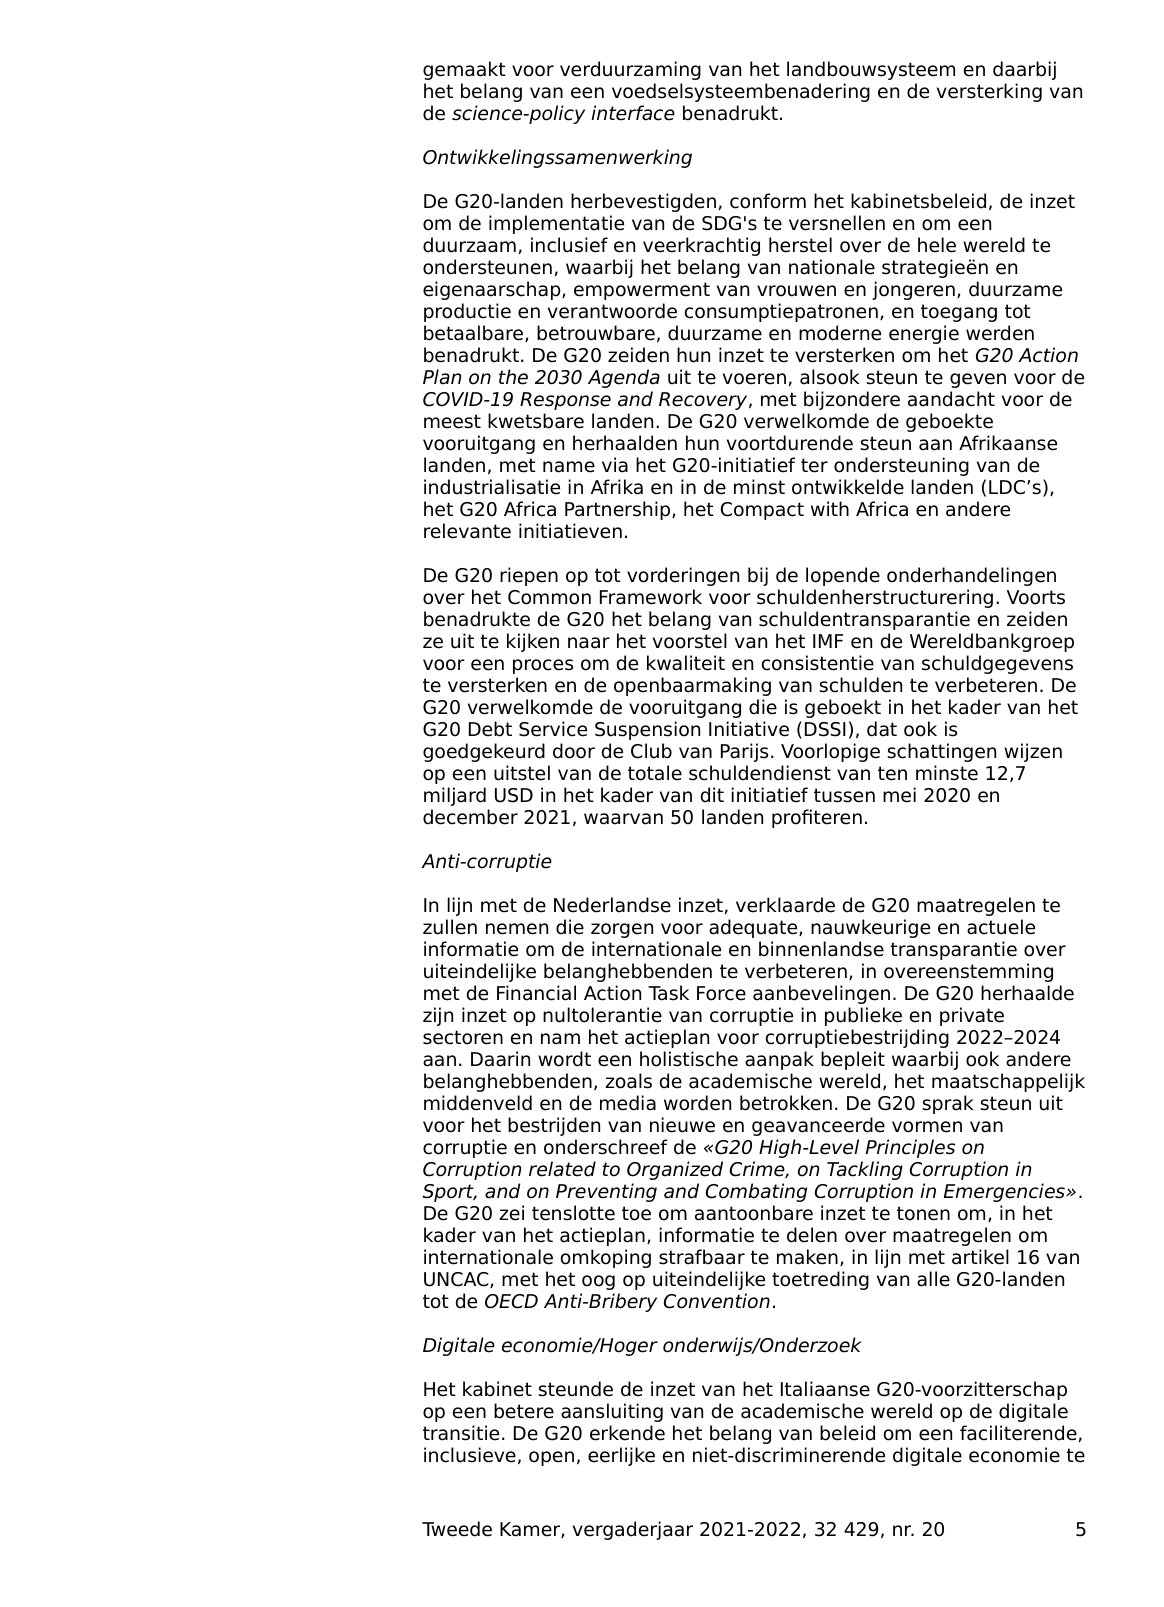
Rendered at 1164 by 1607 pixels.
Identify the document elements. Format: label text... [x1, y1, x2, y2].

text gemaakt voor verduurzaming van het landbouwsysteem en daarbij het belang van een voedselsysteembenadering en de versterking van de science-policy interface benadrukt. [422, 59, 1087, 125]
text De G20 riepen op tot vorderingen bij de lopende onderhandelingen over het Common Framework voor schuldenherstructurering. Voorts benadrukte de G20 het belang van schuldentransparantie en zeiden ze uit te kijken naar het voorstel van het IMF en de Wereldbankgroep voor een proces om de kwaliteit en consistentie van schuldgegevens te versterken en de openbaarmaking van schulden te verbeteren. De G20 verwelkomde de vooruitgang die is geboekt in het kader van het G20 Debt Service Suspension Initiative (DSSI), dat ook is goedgekeurd door de Club van Parijs. Voorlopige schattingen wijzen op een uitstel van de totale schuldendienst van ten minste 12,7 miljard USD in het kader van dit initiatief tussen mei 2020 en december 2021, waarvan 50 landen profiteren. [422, 565, 1087, 829]
text De G20-landen herbevestigden, conform het kabinetsbeleid, de inzet om de implementatie van de SDG's te versnellen en om een duurzaam, inclusief en veerkrachtig herstel over de hele wereld te ondersteunen, waarbij het belang van nationale strategieën en eigenaarschap, empowerment van vrouwen en jongeren, duurzame productie en verantwoorde consumptiepatronen, en toegang tot betaalbare, betrouwbare, duurzame en moderne energie werden benadrukt. De G20 zeiden hun inzet te versterken om het G20 Action Plan on the 2030 Agenda uit te voeren, alsook steun te geven voor de COVID-19 Response and Recovery, met bijzondere aandacht voor de meest kwetsbare landen. De G20 verwelkomde de geboekte vooruitgang en herhaalden hun voortdurende steun aan Afrikaanse landen, met name via het G20-initiatief ter ondersteuning van de industrialisatie in Afrika en in de minst ontwikkelde landen (LDC’s), het G20 Africa Partnership, het Compact with Africa en andere relevante initiatieven. [422, 191, 1087, 543]
subtitle Anti-corruptie [422, 851, 1087, 873]
subtitle Digitale economie/Hoger onderwijs/Onderzoek [422, 1335, 1087, 1357]
text In lijn met de Nederlandse inzet, verklaarde de G20 maatregelen te zullen nemen die zorgen voor adequate, nauwkeurige en actuele informatie om de internationale en binnenlandse transparantie over uiteindelijke belanghebbenden te verbeteren, in overeenstemming met de Financial Action Task Force aanbevelingen. De G20 herhaalde zijn inzet op nultolerantie van corruptie in publieke en private sectoren en nam het actieplan voor corruptiebestrijding 2022–2024 aan. Daarin wordt een holistische aanpak bepleit waarbij ook andere belanghebbenden, zoals de academische wereld, het maatschappelijk middenveld en de media worden betrokken. De G20 sprak steun uit voor het bestrijden van nieuwe en geavanceerde vormen van corruptie en onderschreef de «G20 High-Level Principles on Corruption related to Organized Crime, on Tackling Corruption in Sport, and on Preventing and Combating Corruption in Emergencies». De G20 zei tenslotte toe om aantoonbare inzet te tonen om, in het kader van het actieplan, informatie te delen over maatregelen om internationale omkoping strafbaar te maken, in lijn met artikel 16 van UNCAC, met het oog op uiteindelijke toetreding van alle G20-landen tot de OECD Anti-Bribery Convention. [422, 895, 1087, 1313]
subtitle Ontwikkelingssamenwerking [422, 147, 1087, 169]
text Het kabinet steunde de inzet van het Italiaanse G20-voorzitterschap op een betere aansluiting van de academische wereld op de digitale transitie. De G20 erkende het belang van beleid om een faciliterende, inclusieve, open, eerlijke en niet-discriminerende digitale economie te [422, 1379, 1087, 1467]
